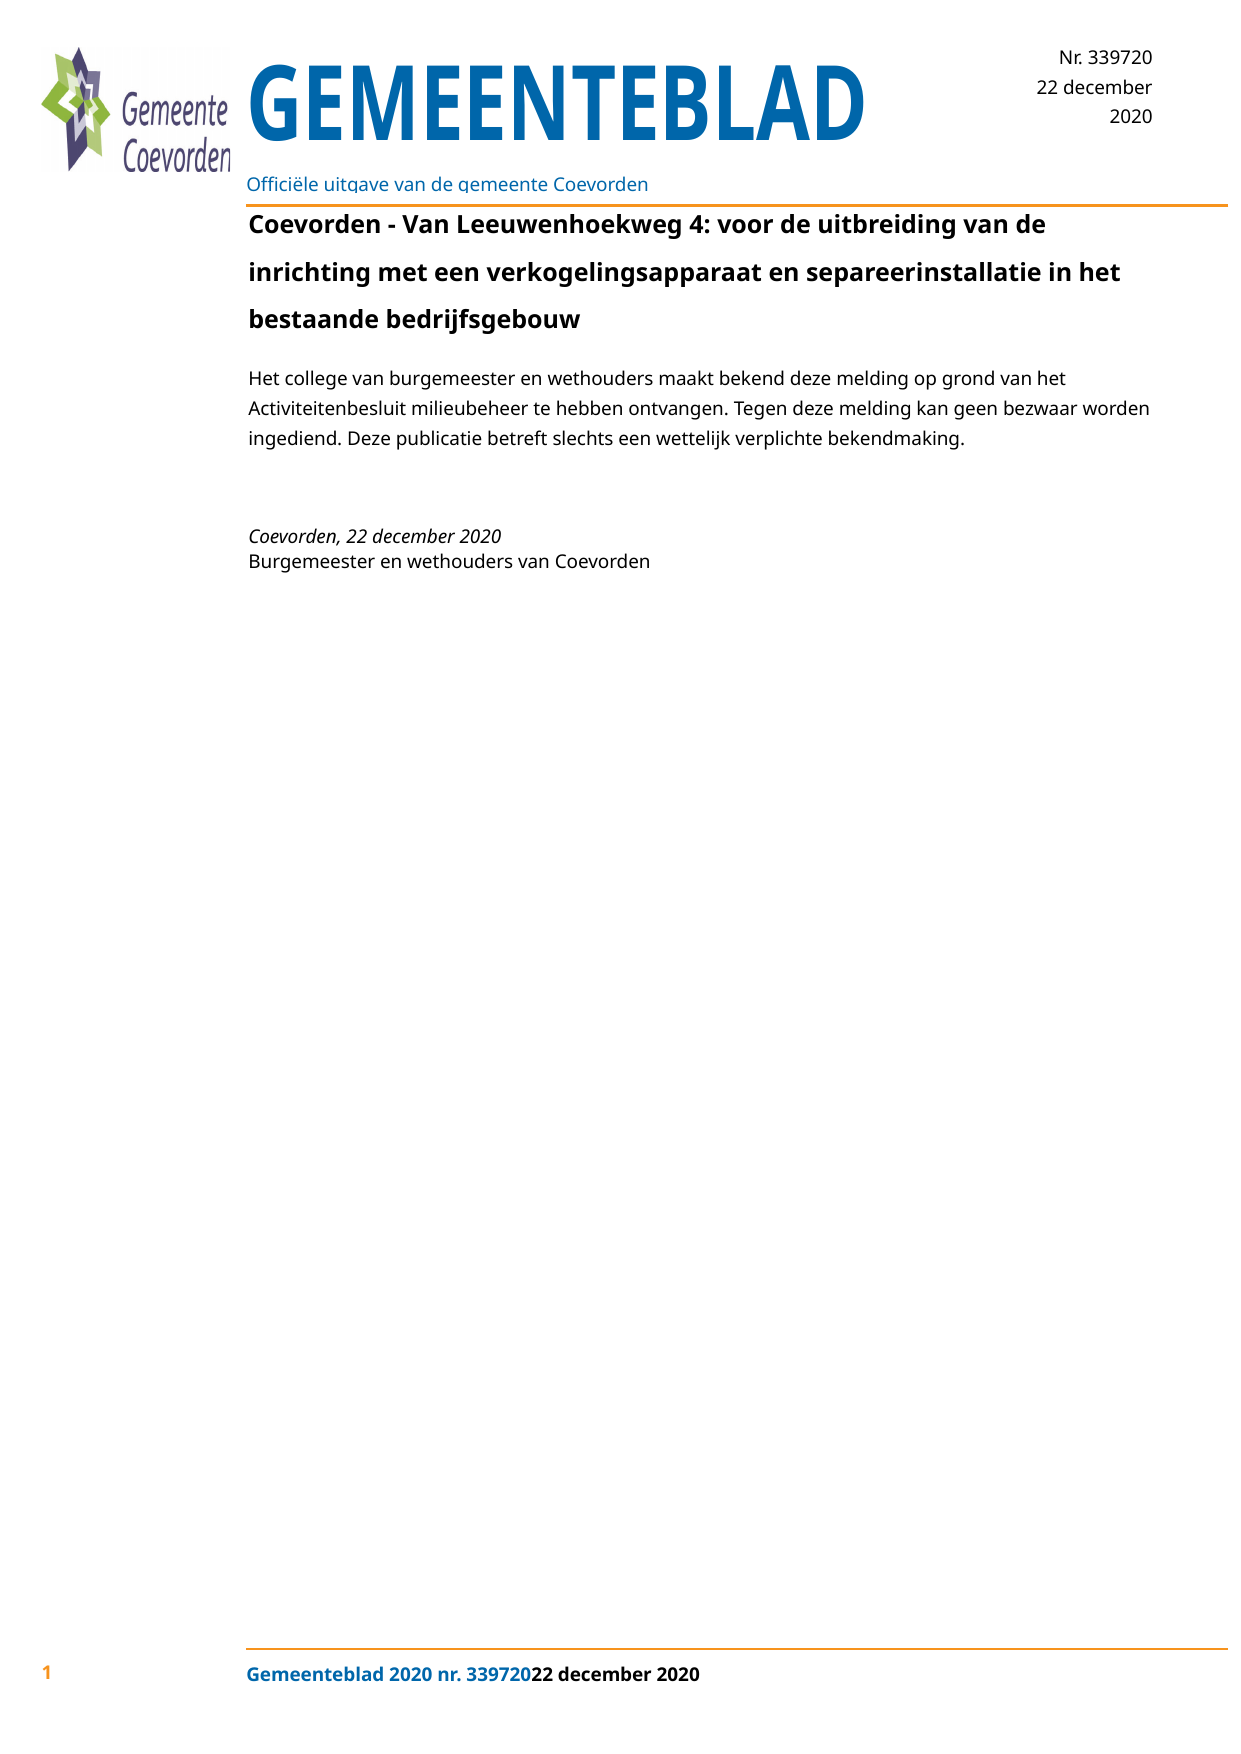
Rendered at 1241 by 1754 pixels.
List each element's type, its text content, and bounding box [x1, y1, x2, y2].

picture [41, 47, 231, 172]
text Het college van burgemeester en wethouders maakt bekend deze melding op grond van het Activiteitenbesluit milieubeheer te hebben ontvangen. Tegen deze melding kan geen bezwaar worden ingediend. Deze publicatie betreft slechts een wettelijk verplichte bekendmaking. [248, 366, 1152, 450]
text Burgemeester en wethouders van Coevorden [248, 549, 1152, 574]
text Coevorden, 22 december 2020 [248, 523, 1152, 549]
text Coevorden - Van Leeuwenhoekweg 4: voor de uitbreiding van de inrichting met een verkogelingsapparaat en separeerinstallatie in het bestaande bedrijfsgebouw [248, 207, 1152, 336]
